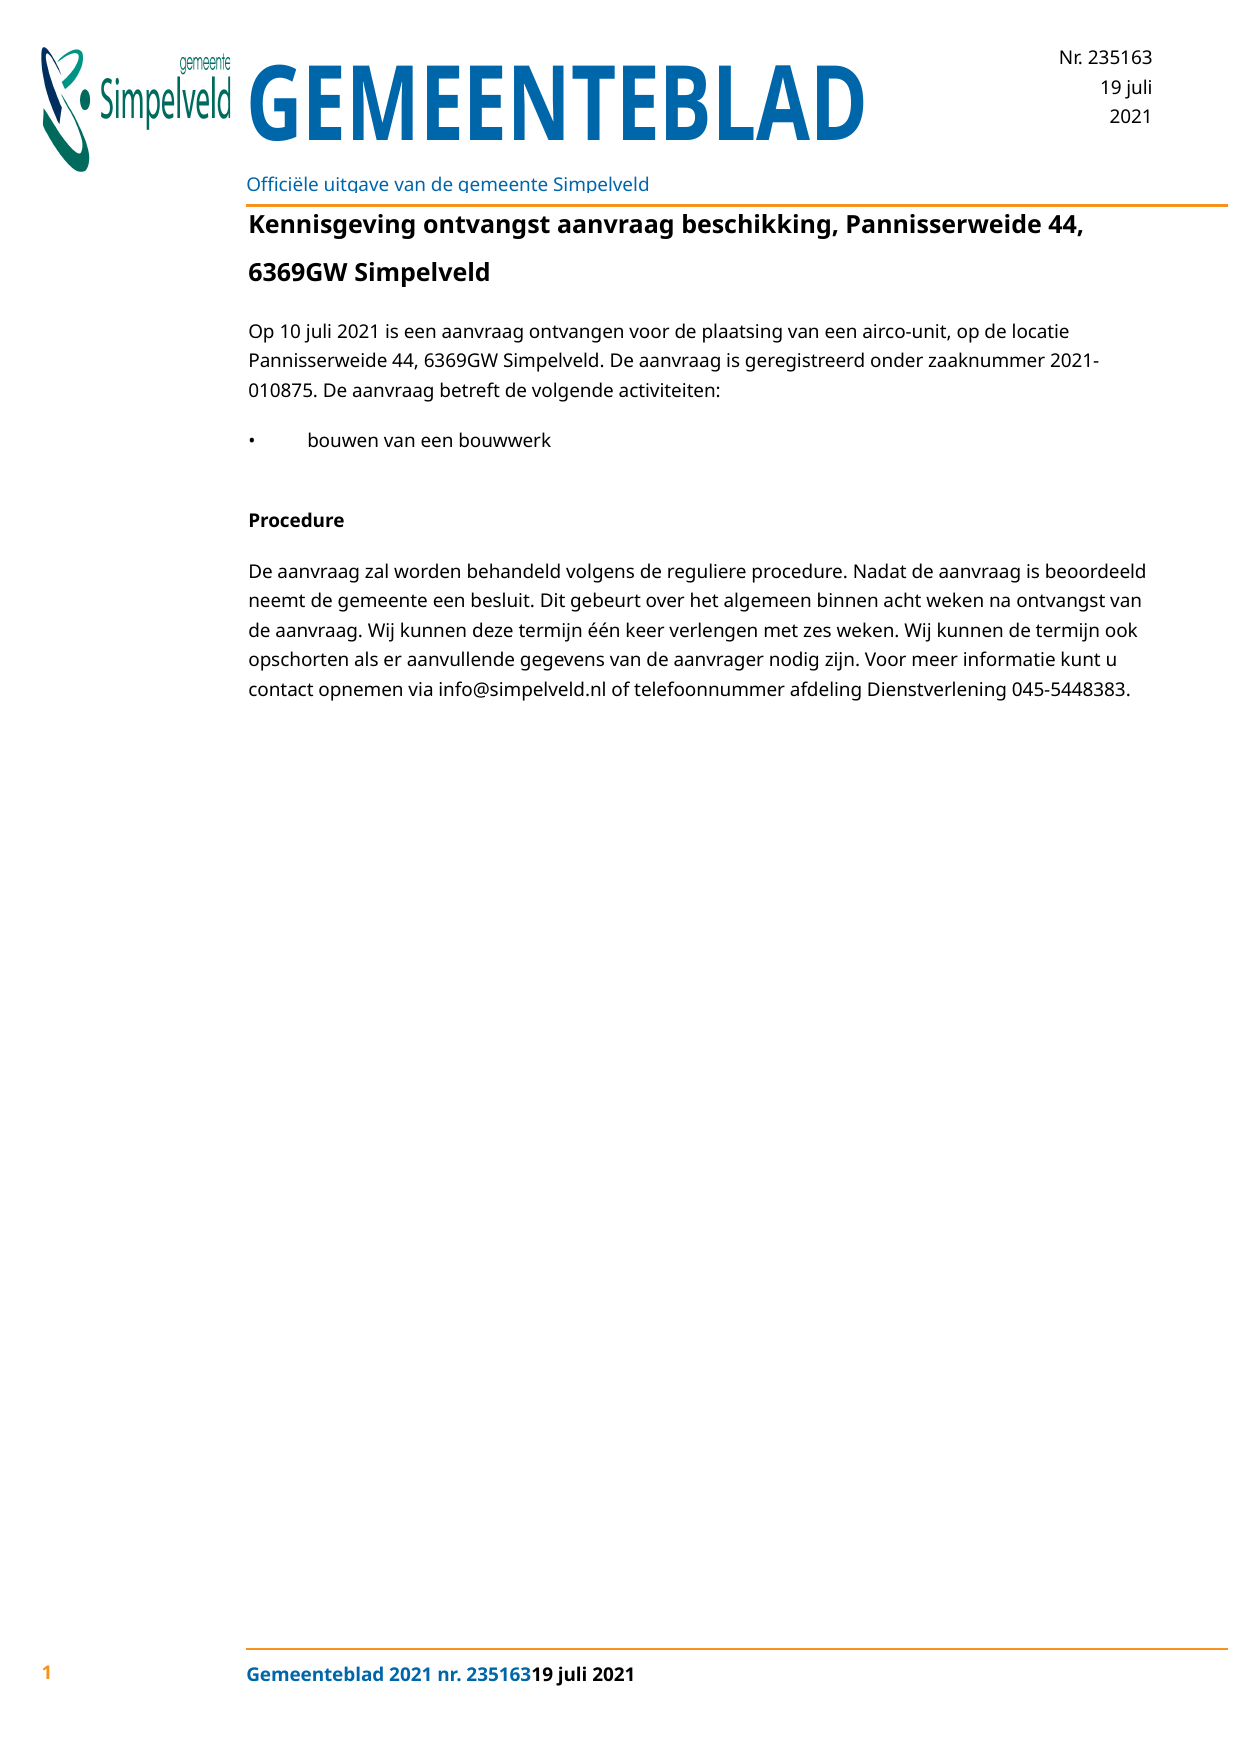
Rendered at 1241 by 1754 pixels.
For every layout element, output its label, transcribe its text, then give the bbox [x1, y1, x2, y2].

text Op 10 juli 2021 is een aanvraag ontvangen voor de plaatsing van een airco-unit, op de locatie Pannisserweide 44, 6369GW Simpelveld. De aanvraag is geregistreerd onder zaaknummer 2021-010875. De aanvraag betreft de volgende activiteiten: [248, 318, 1152, 403]
list bouwen van een bouwwerk [248, 427, 1152, 453]
text De aanvraag zal worden behandeld volgens de reguliere procedure. Nadat de aanvraag is beoordeeld neemt de gemeente een besluit. Dit gebeurt over het algemeen binnen acht weken na ontvangst van de aanvraag. Wij kunnen deze termijn één keer verlengen met zes weken. Wij kunnen de termijn ook opschorten als er aanvullende gegevens van de aanvrager nodig zijn. Voor meer informatie kunt u contact opnemen via info@simpelveld.nl of telefoonnummer afdeling Dienstverlening 045-5448383. [248, 558, 1152, 702]
picture [41, 47, 231, 172]
text Kennisgeving ontvangst aanvraag beschikking, Pannisserweide 44, 6369GW Simpelveld [248, 207, 1152, 288]
text Procedure [248, 507, 1152, 533]
